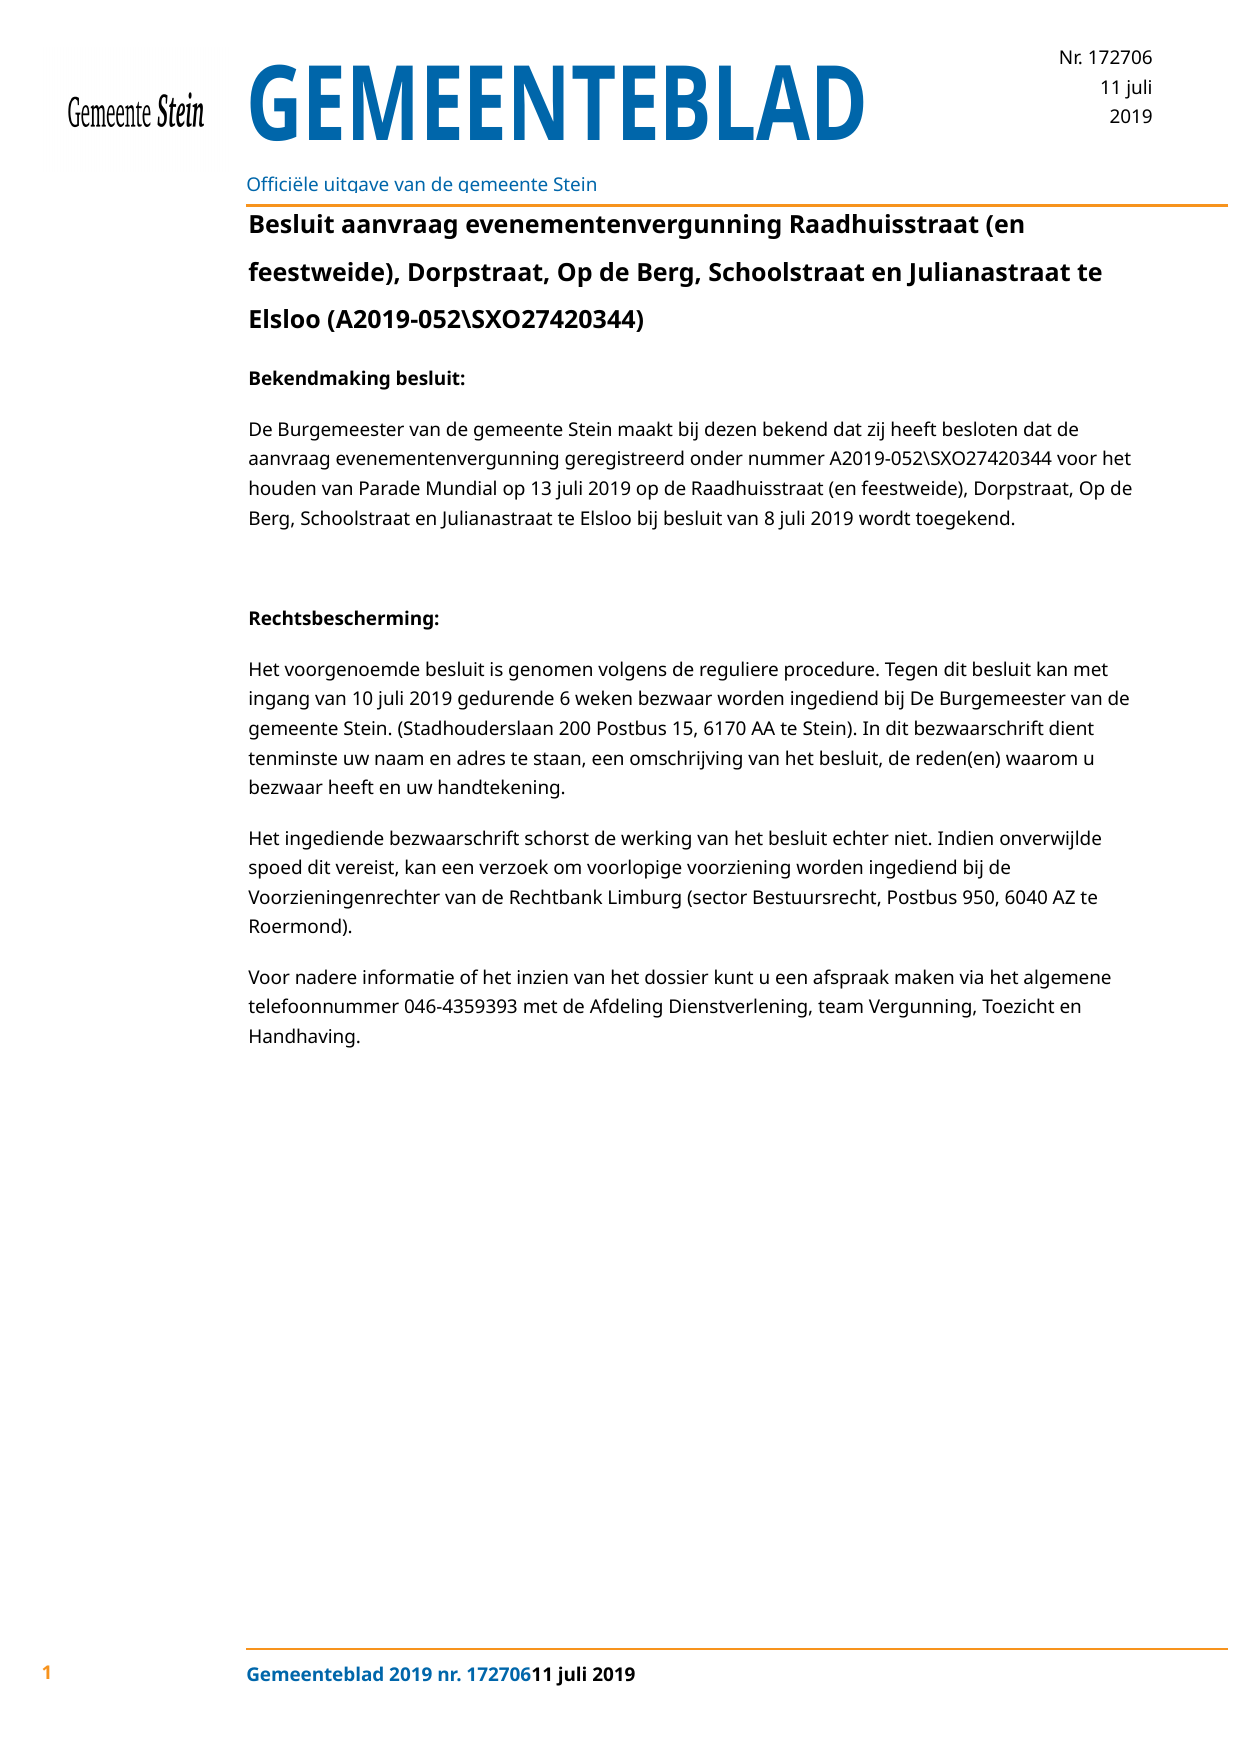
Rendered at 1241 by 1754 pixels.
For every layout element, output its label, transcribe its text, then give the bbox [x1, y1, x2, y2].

text Het voorgenoemde besluit is genomen volgens de reguliere procedure. Tegen dit besluit kan met ingang van 10 juli 2019 gedurende 6 weken bezwaar worden ingediend bij De Burgemeester van de gemeente Stein. (Stadhouderslaan 200 Postbus 15, 6170 AA te Stein). In dit bezwaarschrift dient tenminste uw naam en adres te staan, een omschrijving van het besluit, de reden(en) waarom u bezwaar heeft en uw handtekening. [248, 656, 1152, 800]
picture [41, 47, 231, 172]
text Rechtsbescherming: [248, 606, 1152, 631]
text Besluit aanvraag evenementenvergunning Raadhuisstraat (en feestweide), Dorpstraat, Op de Berg, Schoolstraat en Julianastraat te Elsloo (A2019-052\SXO27420344) [248, 207, 1152, 336]
text De Burgemeester van de gemeente Stein maakt bij dezen bekend dat zij heeft besloten dat de aanvraag evenementenvergunning geregistreerd onder nummer A2019-052\SXO27420344 voor het houden van Parade Mundial op 13 juli 2019 op de Raadhuisstraat (en feestweide), Dorpstraat, Op de Berg, Schoolstraat en Julianastraat te Elsloo bij besluit van 8 juli 2019 wordt toegekend. [248, 416, 1152, 530]
text Het ingediende bezwaarschrift schorst de werking van het besluit echter niet. Indien onverwijlde spoed dit vereist, kan een verzoek om voorlopige voorziening worden ingediend bij de Voorzieningenrechter van de Rechtbank Limburg (sector Bestuursrecht, Postbus 950, 6040 AZ te Roermond). [248, 825, 1152, 939]
text Voor nadere informatie of het inzien van het dossier kunt u een afspraak maken via het algemene telefoonnummer 046-4359393 met de Afdeling Dienstverlening, team Vergunning, Toezicht en Handhaving. [248, 964, 1152, 1049]
text Bekendmaking besluit: [248, 366, 1152, 391]
